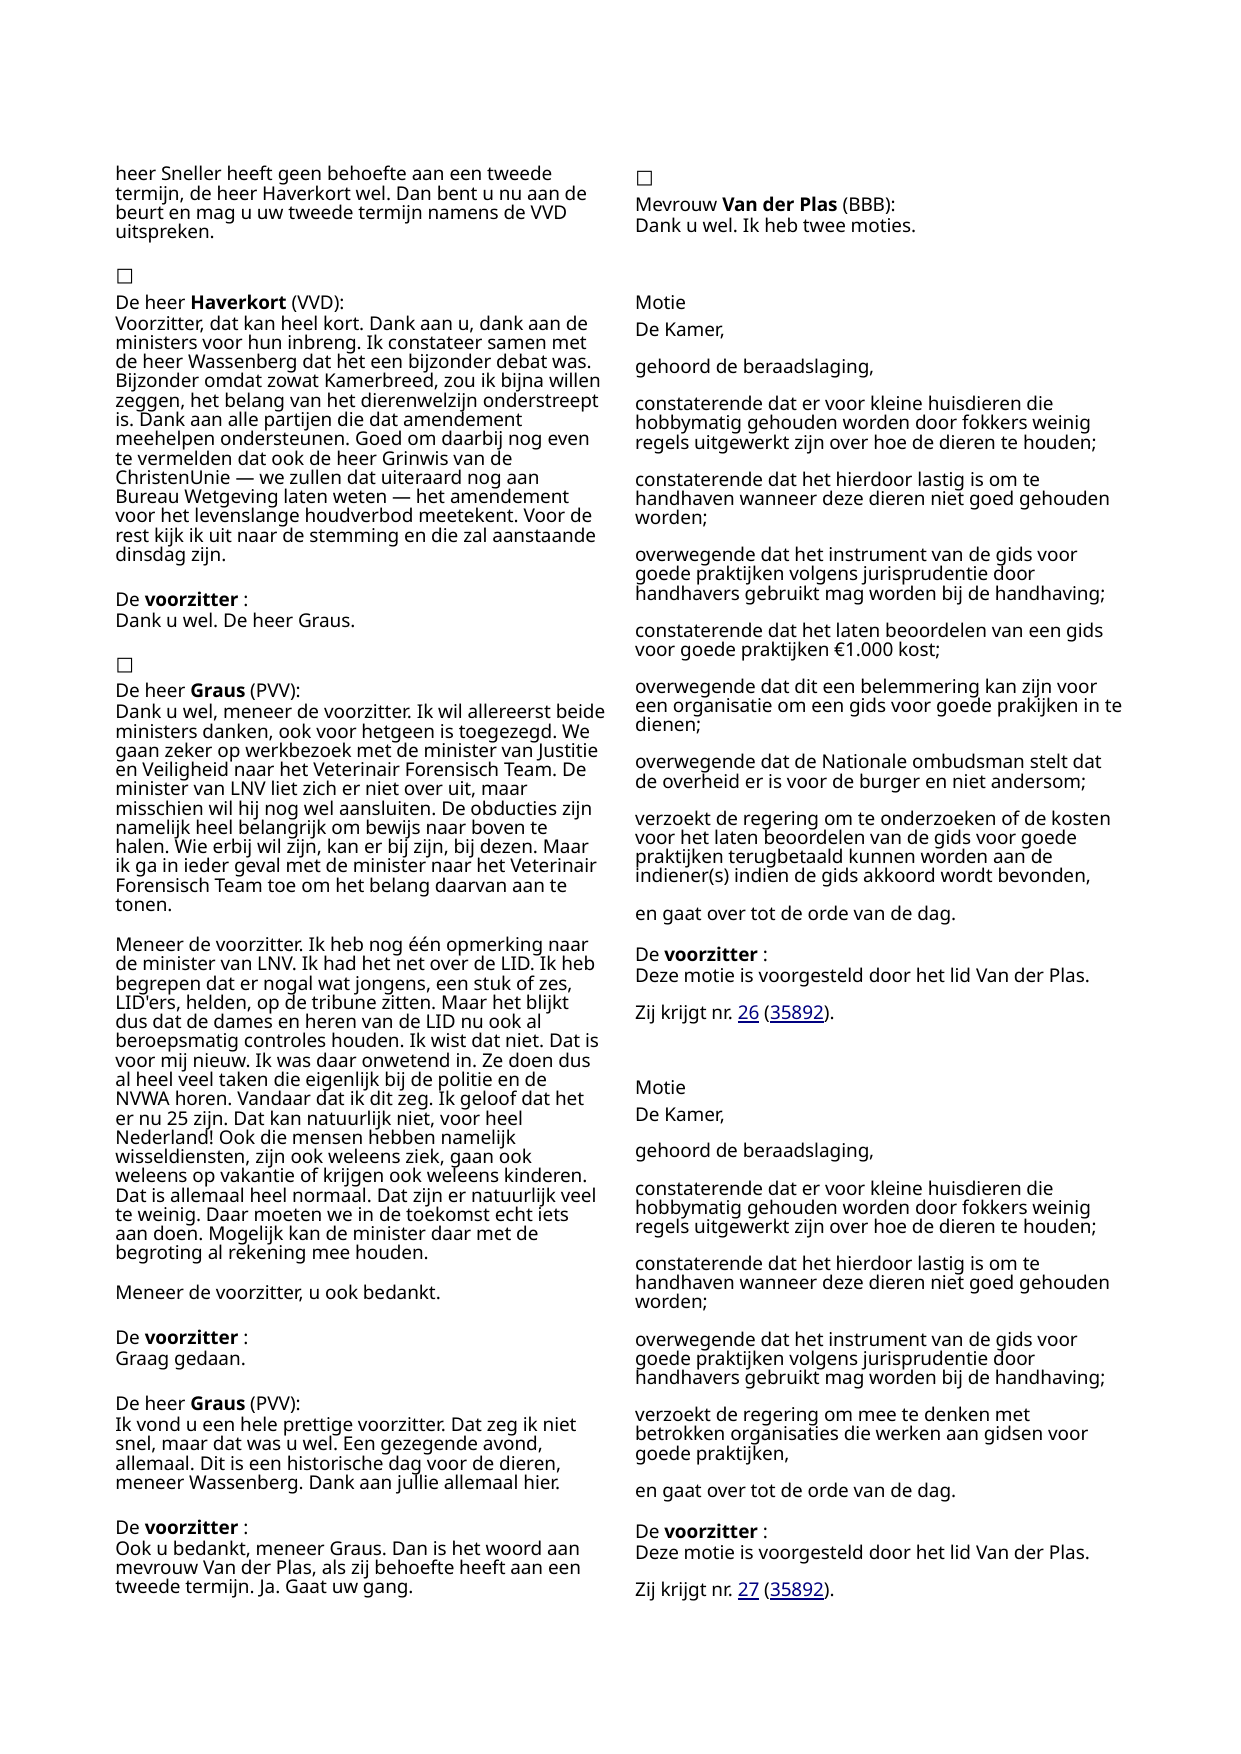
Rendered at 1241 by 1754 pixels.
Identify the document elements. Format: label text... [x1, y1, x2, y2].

text Graag gedaan. [115, 1350, 605, 1369]
text De voorzitter : [635, 1518, 1125, 1544]
text Mevrouw Van der Plas (BBB): [635, 191, 1125, 217]
text De Kamer, [635, 1106, 1125, 1125]
text en gaat over tot de orde van de dag. [635, 1482, 1125, 1501]
text De voorzitter : [115, 586, 605, 612]
text De heer Haverkort (VVD): [115, 289, 605, 315]
text Dank u wel. Ik heb twee moties. [635, 217, 1125, 236]
text Deze motie is voorgesteld door het lid Van der Plas. [635, 1544, 1125, 1563]
text Ook u bedankt, meneer Graus. Dan is het woord aan mevrouw Van der Plas, als zij behoefte heeft aan een tweede termijn. Ja. Gaat uw gang. [115, 1540, 605, 1597]
text Meneer de voorzitter, u ook bedankt. [115, 1284, 605, 1304]
text verzoekt de regering om mee te denken met betrokken organisaties die werken aan gidsen voor goede praktijken, [635, 1406, 1125, 1464]
text Motie [635, 1074, 1125, 1099]
text De heer Graus (PVV): [115, 1390, 605, 1416]
text De voorzitter : [115, 1514, 605, 1540]
text ⬜ [115, 652, 605, 678]
text ⬜ [635, 165, 1125, 191]
text Deze motie is voorgesteld door het lid Van der Plas. [635, 967, 1125, 986]
text gehoord de beraadslaging, [635, 1142, 1125, 1162]
text gehoord de beraadslaging, [635, 358, 1125, 377]
text heer Sneller heeft geen behoefte aan een tweede termijn, de heer Haverkort wel. Dan bent u nu aan de beurt en mag u uw tweede termijn namens de VVD uitspreken. [115, 165, 605, 242]
text Voorzitter, dat kan heel kort. Dank aan u, dank aan de ministers voor hun inbreng. Ik constateer samen met de heer Wassenberg dat het een bijzonder debat was. Bijzonder omdat zowat Kamerbreed, zou ik bijna willen zeggen, het belang van het dierenwelzijn onderstreept is. Dank aan alle partijen die dat amendement meehelpen ondersteunen. Goed om daarbij nog even te vermelden dat ook de heer Grinwis van de ChristenUnie — we zullen dat uiteraard nog aan Bureau Wetgeving laten weten — het amendement voor het levenslange houdverbod meetekent. Voor de rest kijk ik uit naar de stemming en die zal aanstaande dinsdag zijn. [115, 315, 605, 565]
text Meneer de voorzitter. Ik heb nog één opmerking naar de minister van LNV. Ik had het net over de LID. Ik heb begrepen dat er nogal wat jongens, een stuk of zes, LID'ers, helden, op de tribune zitten. Maar het blijkt dus dat de dames en heren van de LID nu ook al beroepsmatig controles houden. Ik wist dat niet. Dat is voor mij nieuw. Ik was daar onwetend in. Ze doen dus al heel veel taken die eigenlijk bij de politie en de NVWA horen. Vandaar dat ik dit zeg. Ik geloof dat het er nu 25 zijn. Dat kan natuurlijk niet, voor heel Nederland! Ook die mensen hebben namelijk wisseldiensten, zijn ook weleens ziek, gaan ook weleens op vakantie of krijgen ook weleens kinderen. Dat is allemaal heel normaal. Dat zijn er natuurlijk veel te weinig. Daar moeten we in de toekomst echt iets aan doen. Mogelijk kan de minister daar met de begroting al rekening mee houden. [115, 936, 605, 1264]
text Zij krijgt nr. 26 (35892). [635, 1004, 1125, 1023]
text overwegende dat het instrument van de gids voor goede praktijken volgens jurisprudentie door handhavers gebruikt mag worden bij de handhaving; [635, 546, 1125, 604]
text constaterende dat er voor kleine huisdieren die hobbymatig gehouden worden door fokkers weinig regels uitgewerkt zijn over hoe de dieren te houden; [635, 395, 1125, 453]
text Motie [635, 289, 1125, 315]
text Ik vond u een hele prettige voorzitter. Dat zeg ik niet snel, maar dat was u wel. Een gezegende avond, allemaal. Dit is een historische dag voor de dieren, meneer Wassenberg. Dank aan jullie allemaal hier. [115, 1416, 605, 1493]
text Zij krijgt nr. 27 (35892). [635, 1581, 1125, 1601]
text De Kamer, [635, 321, 1125, 340]
text constaterende dat het laten beoordelen van een gids voor goede praktijken €1.000 kost; [635, 622, 1125, 660]
text De voorzitter : [635, 941, 1125, 967]
text overwegende dat dit een belemmering kan zijn voor een organisatie om een gids voor goede prakijken in te dienen; [635, 678, 1125, 736]
text ⬜ [115, 263, 605, 289]
text constaterende dat het hierdoor lastig is om te handhaven wanneer deze dieren niet goed gehouden worden; [635, 471, 1125, 528]
text constaterende dat er voor kleine huisdieren die hobbymatig gehouden worden door fokkers weinig regels uitgewerkt zijn over hoe de dieren te houden; [635, 1179, 1125, 1237]
text constaterende dat het hierdoor lastig is om te handhaven wanneer deze dieren niet goed gehouden worden; [635, 1255, 1125, 1313]
text Dank u wel. De heer Graus. [115, 612, 605, 631]
text en gaat over tot de orde van de dag. [635, 904, 1125, 924]
text overwegende dat het instrument van de gids voor goede praktijken volgens jurisprudentie door handhavers gebruikt mag worden bij de handhaving; [635, 1331, 1125, 1388]
text De voorzitter : [115, 1324, 605, 1350]
text verzoekt de regering om te onderzoeken of de kosten voor het laten beoordelen van de gids voor goede praktijken terugbetaald kunnen worden aan de indiener(s) indien de gids akkoord wordt bevonden, [635, 810, 1125, 887]
text overwegende dat de Nationale ombudsman stelt dat de overheid er is voor de burger en niet andersom; [635, 753, 1125, 792]
text De heer Graus (PVV): [115, 678, 605, 703]
text Dank u wel, meneer de voorzitter. Ik wil allereerst beide ministers danken, ook voor hetgeen is toegezegd. We gaan zeker op werkbezoek met de minister van Justitie en Veiligheid naar het Veterinair Forensisch Team. De minister van LNV liet zich er niet over uit, maar misschien wil hij nog wel aansluiten. De obducties zijn namelijk heel belangrijk om bewijs naar boven te halen. Wie erbij wil zijn, kan er bij zijn, bij dezen. Maar ik ga in ieder geval met de minister naar het Veterinair Forensisch Team toe om het belang daarvan aan te tonen. [115, 703, 605, 915]
